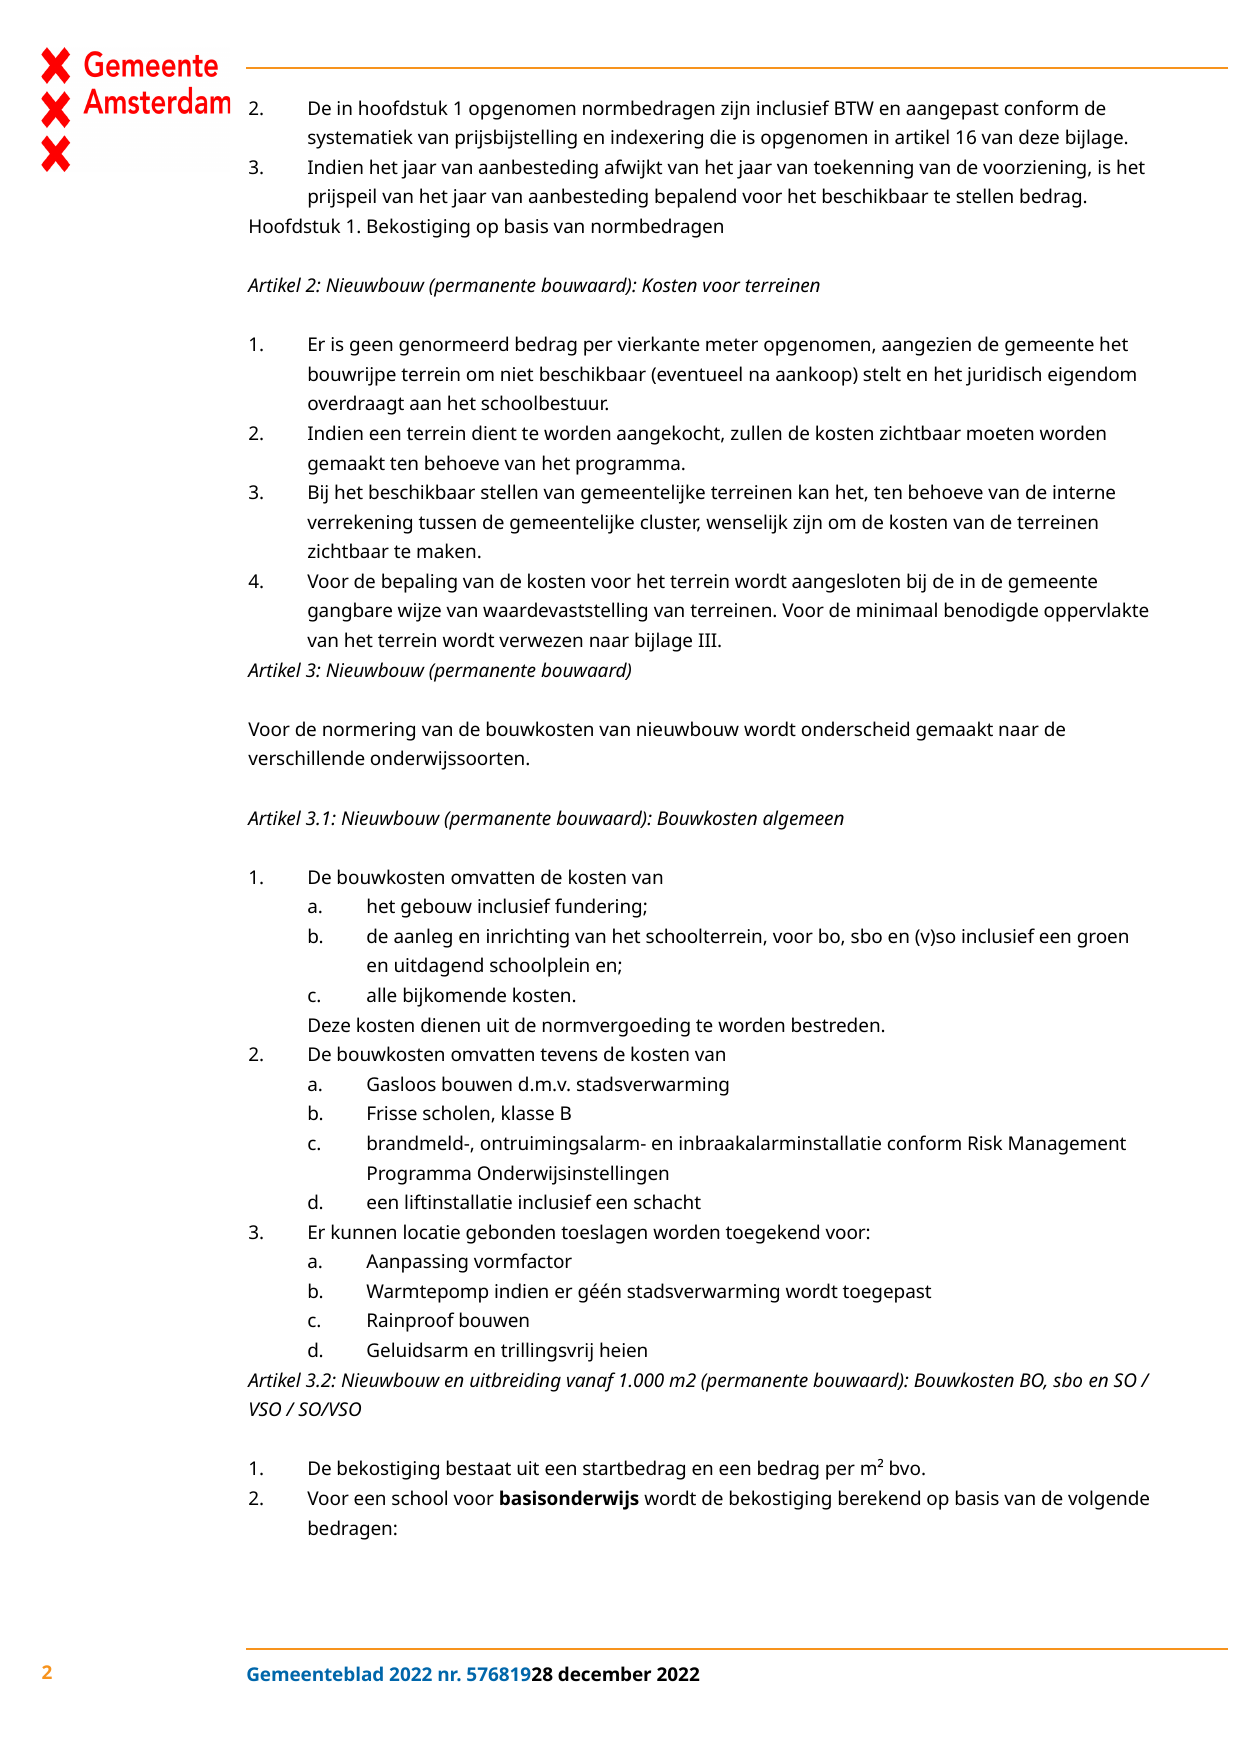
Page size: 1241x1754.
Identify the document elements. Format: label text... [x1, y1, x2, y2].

picture [41, 47, 231, 172]
list Frisse scholen, klasse B [307, 1101, 1152, 1126]
list Er kunnen locatie gebonden toeslagen worden toegekend voor: [248, 1219, 1152, 1245]
list Rainproof bouwen [307, 1308, 1152, 1333]
list De bekostiging bestaat uit een startbedrag en een bedrag per m² bvo. [248, 1456, 1152, 1481]
list Indien het jaar van aanbesteding afwijkt van het jaar van toekenning van de voorziening, is het prijspeil van het jaar van aanbesteding bepalend voor het beschikbaar te stellen bedrag. [248, 154, 1152, 209]
list De bouwkosten omvatten tevens de kosten van [248, 1041, 1152, 1067]
text Hoofdstuk 1. Bekostiging op basis van normbedragen [248, 213, 1152, 239]
text Artikel 3: Nieuwbouw (permanente bouwaard) [248, 657, 1152, 683]
list alle bijkomende kosten. [307, 982, 1152, 1008]
list Geluidsarm en trillingsvrij heien [307, 1337, 1152, 1363]
list de aanleg en inrichting van het schoolterrein, voor bo, sbo en (v)so inclusief een groen en uitdagend schoolplein en; [307, 923, 1152, 978]
list Warmtepomp indien er géén stadsverwarming wordt toegepast [307, 1278, 1152, 1304]
text Artikel 3.2: Nieuwbouw en uitbreiding vanaf 1.000 m2 (permanente bouwaard): Bouwkosten BO, sbo en SO / VSO / SO/VSO [248, 1367, 1152, 1422]
text Artikel 2: Nieuwbouw (permanente bouwaard): Kosten voor terreinen [248, 272, 1152, 298]
list Gasloos bouwen d.m.v. stadsverwarming [307, 1071, 1152, 1097]
list Deze kosten dienen uit de normvergoeding te worden bestreden. [248, 1012, 1152, 1038]
list De bouwkosten omvatten de kosten van [248, 864, 1152, 890]
list Er is geen genormeerd bedrag per vierkante meter opgenomen, aangezien de gemeente het bouwrijpe terrein om niet beschikbaar (eventueel na aankoop) stelt en het juridisch eigendom overdraagt aan het schoolbestuur. [248, 331, 1152, 416]
list Indien een terrein dient te worden aangekocht, zullen de kosten zichtbaar moeten worden gemaakt ten behoeve van het programma. [248, 420, 1152, 476]
text Voor de normering van de bouwkosten van nieuwbouw wordt onderscheid gemaakt naar de verschillende onderwijssoorten. [248, 716, 1152, 771]
list Aanpassing vormfactor [307, 1248, 1152, 1274]
list De in hoofdstuk 1 opgenomen normbedragen zijn inclusief BTW en aangepast conform de systematiek van prijsbijstelling en indexering die is opgenomen in artikel 16 van deze bijlage. [248, 95, 1152, 150]
list Bij het beschikbaar stellen van gemeentelijke terreinen kan het, ten behoeve van de interne verrekening tussen de gemeentelijke cluster, wenselijk zijn om de kosten van de terreinen zichtbaar te maken. [248, 479, 1152, 564]
list een liftinstallatie inclusief een schacht [307, 1189, 1152, 1215]
text Artikel 3.1: Nieuwbouw (permanente bouwaard): Bouwkosten algemeen [248, 805, 1152, 831]
list Voor een school voor basisonderwijs wordt de bekostiging berekend op basis van de volgende bedragen: [248, 1485, 1152, 1541]
list brandmeld-, ontruimingsalarm- en inbraakalarminstallatie conform Risk Management Programma Onderwijsinstellingen [307, 1130, 1152, 1186]
list het gebouw inclusief fundering; [307, 893, 1152, 919]
list Voor de bepaling van de kosten voor het terrein wordt aangesloten bij de in de gemeente gangbare wijze van waardevaststelling van terreinen. Voor de minimaal benodigde oppervlakte van het terrein wordt verwezen naar bijlage III. [248, 568, 1152, 653]
